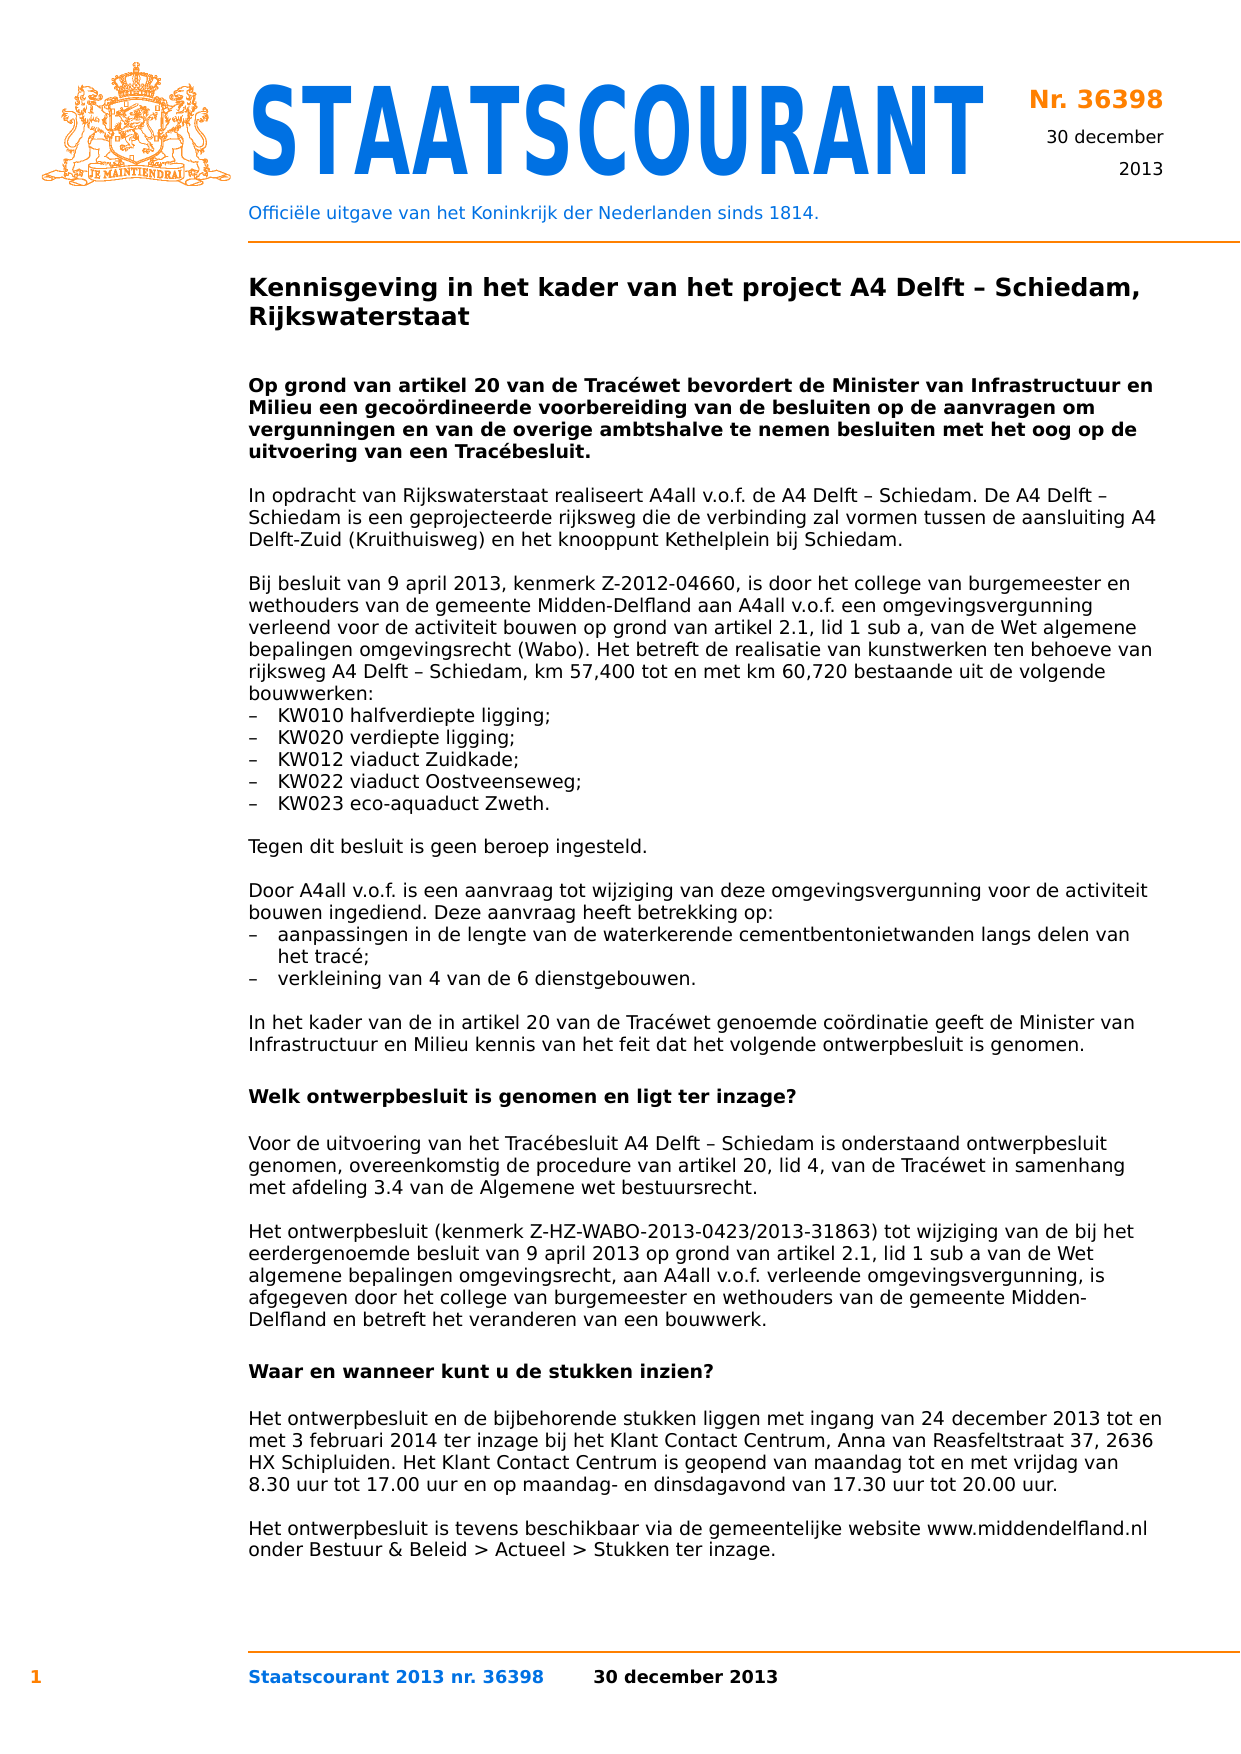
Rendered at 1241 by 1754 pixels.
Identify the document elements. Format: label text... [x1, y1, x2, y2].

text Door A4all v.o.f. is een aanvraag tot wijziging van deze omgevingsvergunning voor de activiteit bouwen ingediend. Deze aanvraag heeft betrekking op: [248, 880, 1163, 924]
table_header Nr. 36398 [998, 62, 1240, 121]
text In opdracht van Rijkswaterstaat realiseert A4all v.o.f. de A4 Delft – Schiedam. De A4 Delft – Schiedam is een geprojecteerde rijksweg die de verbinding zal vormen tussen de aansluiting A4 Delft-Zuid (Kruithuisweg) en het knooppunt Kethelplein bij Schiedam. [248, 485, 1163, 551]
text In het kader van de in artikel 20 van de Tracéwet genoemde coördinatie geeft de Minister van Infrastructuur en Milieu kennis van het feit dat het volgende ontwerpbesluit is genomen. [248, 1012, 1163, 1056]
text Voor de uitvoering van het Tracébesluit A4 Delft – Schiedam is onderstaand ontwerpbesluit genomen, overeenkomstig de procedure van artikel 20, lid 4, van de Tracéwet in samenhang met afdeling 3.4 van de Algemene wet bestuursrecht. [248, 1133, 1163, 1199]
text – KW022 viaduct Oostveenseweg; [248, 771, 1163, 792]
table_cell Officiële uitgave van het Koninkrijk der Nederlanden sinds 1814. [248, 203, 1240, 241]
text Op grond van artikel 20 van de Tracéwet bevordert de Minister van Infrastructuur en Milieu een gecoördineerde voorbereiding van de besluiten op de aanvragen om vergunningen en van de overige ambtshalve te nemen besluiten met het oog op de uitvoering van een Tracébesluit. [248, 375, 1163, 463]
subtitle Welk ontwerpbesluit is genomen en ligt ter inzage? [248, 1086, 1163, 1108]
text – KW010 halfverdiepte ligging; [248, 704, 1163, 727]
picture [41, 62, 231, 186]
text Het ontwerpbesluit (kenmerk Z-HZ-WABO-2013-0423/2013-31863) tot wijziging van de bij het eerdergenoemde besluit van 9 april 2013 op grond van artikel 2.1, lid 1 sub a van de Wet algemene bepalingen omgevingsrecht, aan A4all v.o.f. verleende omgevingsvergunning, is afgegeven door het college van burgemeester en wethouders van de gemeente Midden-Delfland en betreft het veranderen van een bouwwerk. [248, 1221, 1163, 1331]
text Het ontwerpbesluit is tevens beschikbaar via de gemeentelijke website www.middendelfland.nl onder Bestuur & Beleid > Actueel > Stukken ter inzage. [248, 1517, 1163, 1561]
text – KW023 eco-aquaduct Zweth. [248, 792, 1163, 814]
text – KW020 verdiepte ligging; [248, 727, 1163, 748]
text – KW012 viaduct Zuidkade; [248, 748, 1163, 771]
text – verkleining van 4 van de 6 dienstgebouwen. [248, 968, 1163, 990]
subtitle Waar en wanneer kunt u de stukken inzien? [248, 1361, 1163, 1383]
text – aanpassingen in de lengte van de waterkerende cementbentonietwanden langs delen van het tracé; [248, 924, 1163, 968]
table_cell 2013 [998, 153, 1240, 203]
text Tegen dit besluit is geen beroep ingesteld. [248, 836, 1163, 858]
table_header [25, 62, 248, 241]
text Bij besluit van 9 april 2013, kenmerk Z-2012-04660, is door het college van burgemeester en wethouders van de gemeente Midden-Delfland aan A4all v.o.f. een omgevingsvergunning verleend voor de activiteit bouwen op grond van artikel 2.1, lid 1 sub a, van de Wet algemene bepalingen omgevingsrecht (Wabo). Het betreft de realisatie van kunstwerken ten behoeve van rijksweg A4 Delft – Schiedam, km 57,400 tot en met km 60,720 bestaande uit de volgende bouwwerken: [248, 573, 1163, 704]
subtitle Kennisgeving in het kader van het project A4 Delft – Schiedam, Rijkswaterstaat [248, 273, 1163, 331]
table_header STAATSCOURANT [248, 62, 998, 203]
text Het ontwerpbesluit en de bijbehorende stukken liggen met ingang van 24 december 2013 tot en met 3 februari 2014 ter inzage bij het Klant Contact Centrum, Anna van Reasfeltstraat 37, 2636 HX Schipluiden. Het Klant Contact Centrum is geopend van maandag tot en met vrijdag van 8.30 uur tot 17.00 uur en op maandag- en dinsdagavond van 17.30 uur tot 20.00 uur. [248, 1408, 1163, 1496]
table_cell 30 december [998, 121, 1240, 153]
